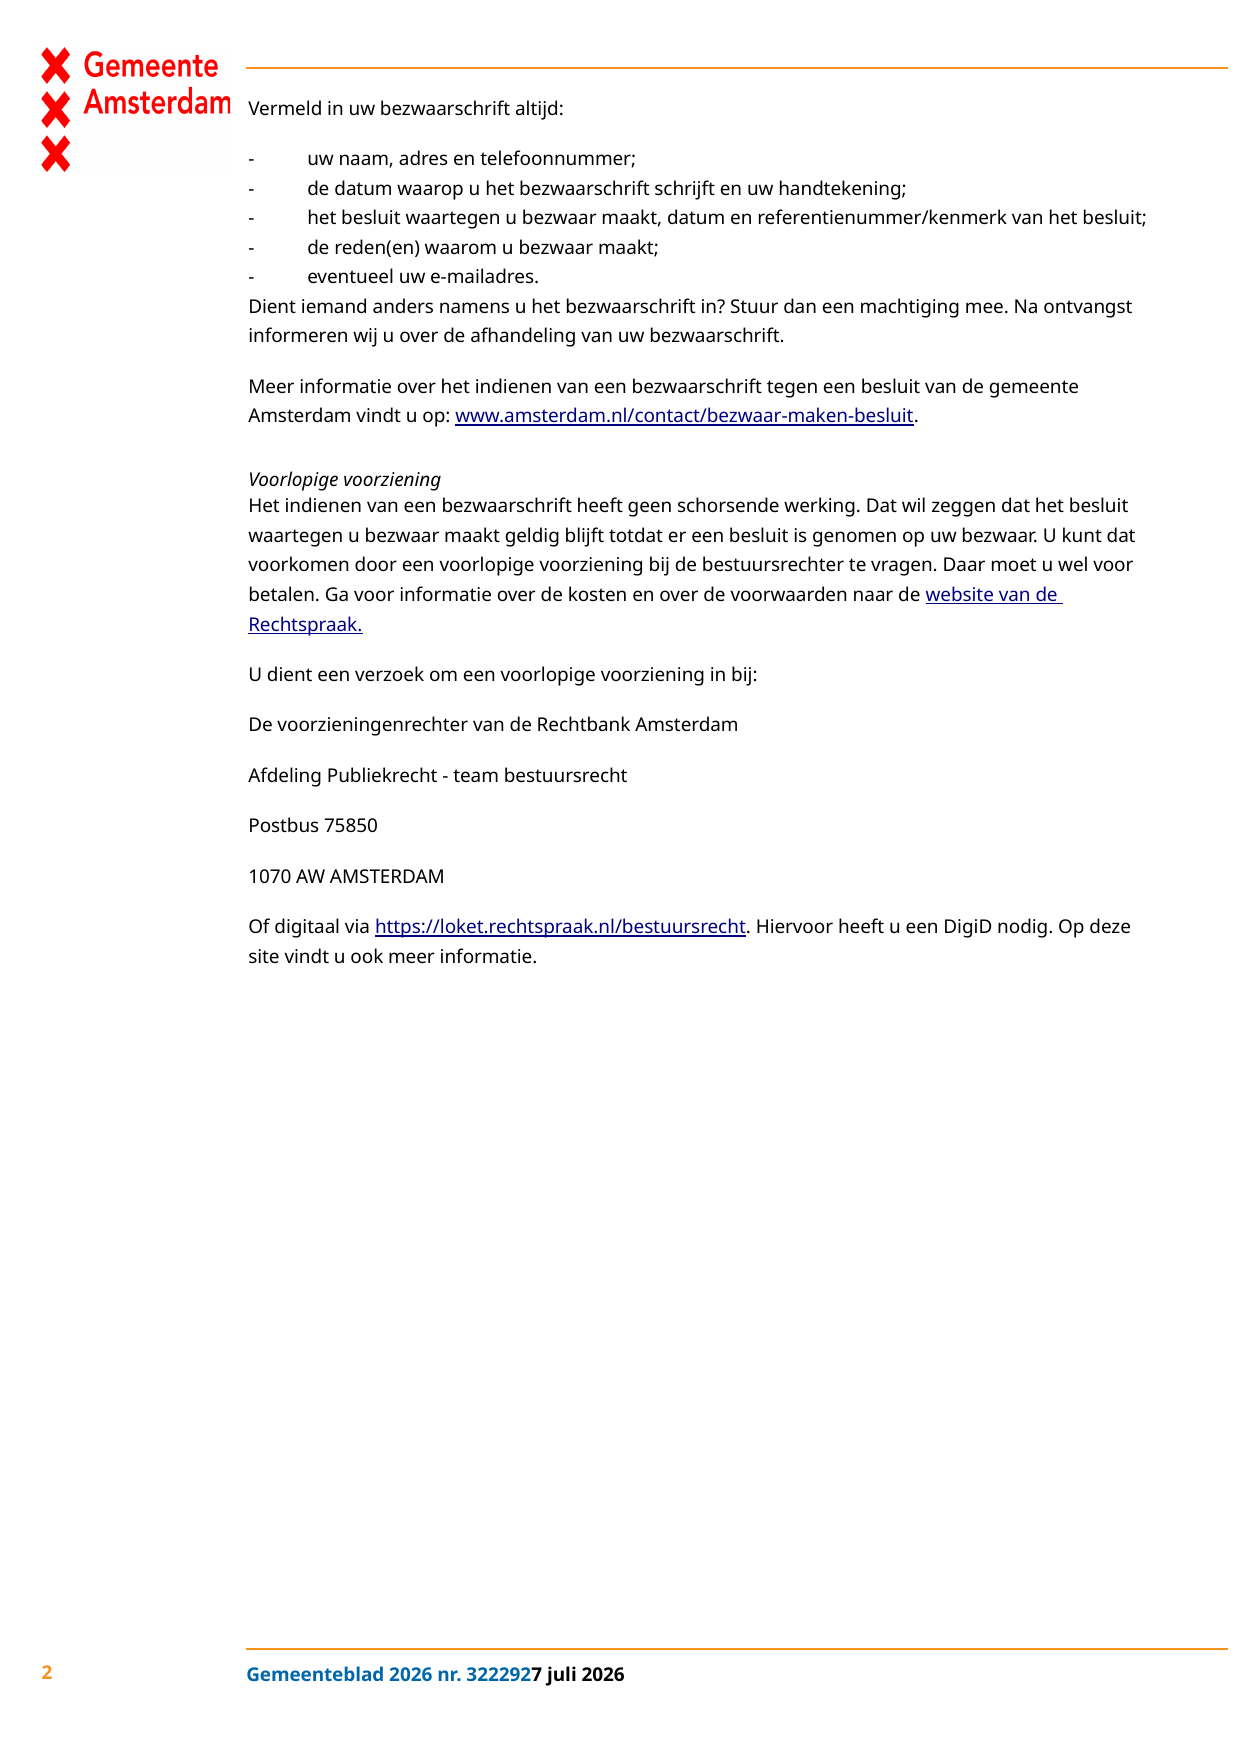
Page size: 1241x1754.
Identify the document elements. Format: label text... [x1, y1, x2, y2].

list het besluit waartegen u bezwaar maakt, datum en referentienummer/kenmerk van het besluit; [248, 204, 1152, 230]
text Afdeling Publiekrecht - team bestuursrecht [248, 762, 1152, 788]
text 1070 AW AMSTERDAM [248, 863, 1152, 888]
list uw naam, adres en telefoonnummer; [248, 145, 1152, 171]
list de reden(en) waarom u bezwaar maakt; [248, 234, 1152, 260]
text Voorlopige voorziening [248, 467, 1152, 492]
text Het indienen van een bezwaarschrift heeft geen schorsende werking. Dat wil zeggen dat het besluit waartegen u bezwaar maakt geldig blijft totdat er een besluit is genomen op uw bezwaar. U kunt dat voorkomen door een voorlopige voorziening bij de bestuursrechter te vragen. Daar moet u wel voor betalen. Ga voor informatie over de kosten en over de voorwaarden naar de website van de Rechtspraak. [248, 492, 1152, 636]
text Of digitaal via https://loket.rechtspraak.nl/bestuursrecht. Hiervoor heeft u een DigiD nodig. Op deze site vindt u ook meer informatie. [248, 913, 1152, 968]
text U dient een verzoek om een voorlopige voorziening in bij: [248, 661, 1152, 687]
picture [41, 47, 231, 172]
text Meer informatie over het indienen van een bezwaarschrift tegen een besluit van de gemeente Amsterdam vindt u op: www.amsterdam.nl/contact/bezwaar-maken-besluit. [248, 373, 1152, 428]
text De voorzieningenrechter van de Rechtbank Amsterdam [248, 712, 1152, 737]
text Postbus 75850 [248, 812, 1152, 838]
list eventueel uw e-mailadres. [248, 263, 1152, 289]
list de datum waarop u het bezwaarschrift schrijft en uw handtekening; [248, 175, 1152, 201]
text Dient iemand anders namens u het bezwaarschrift in? Stuur dan een machtiging mee. Na ontvangst informeren wij u over de afhandeling van uw bezwaarschrift. [248, 293, 1152, 348]
text Vermeld in uw bezwaarschrift altijd: [248, 95, 1152, 121]
